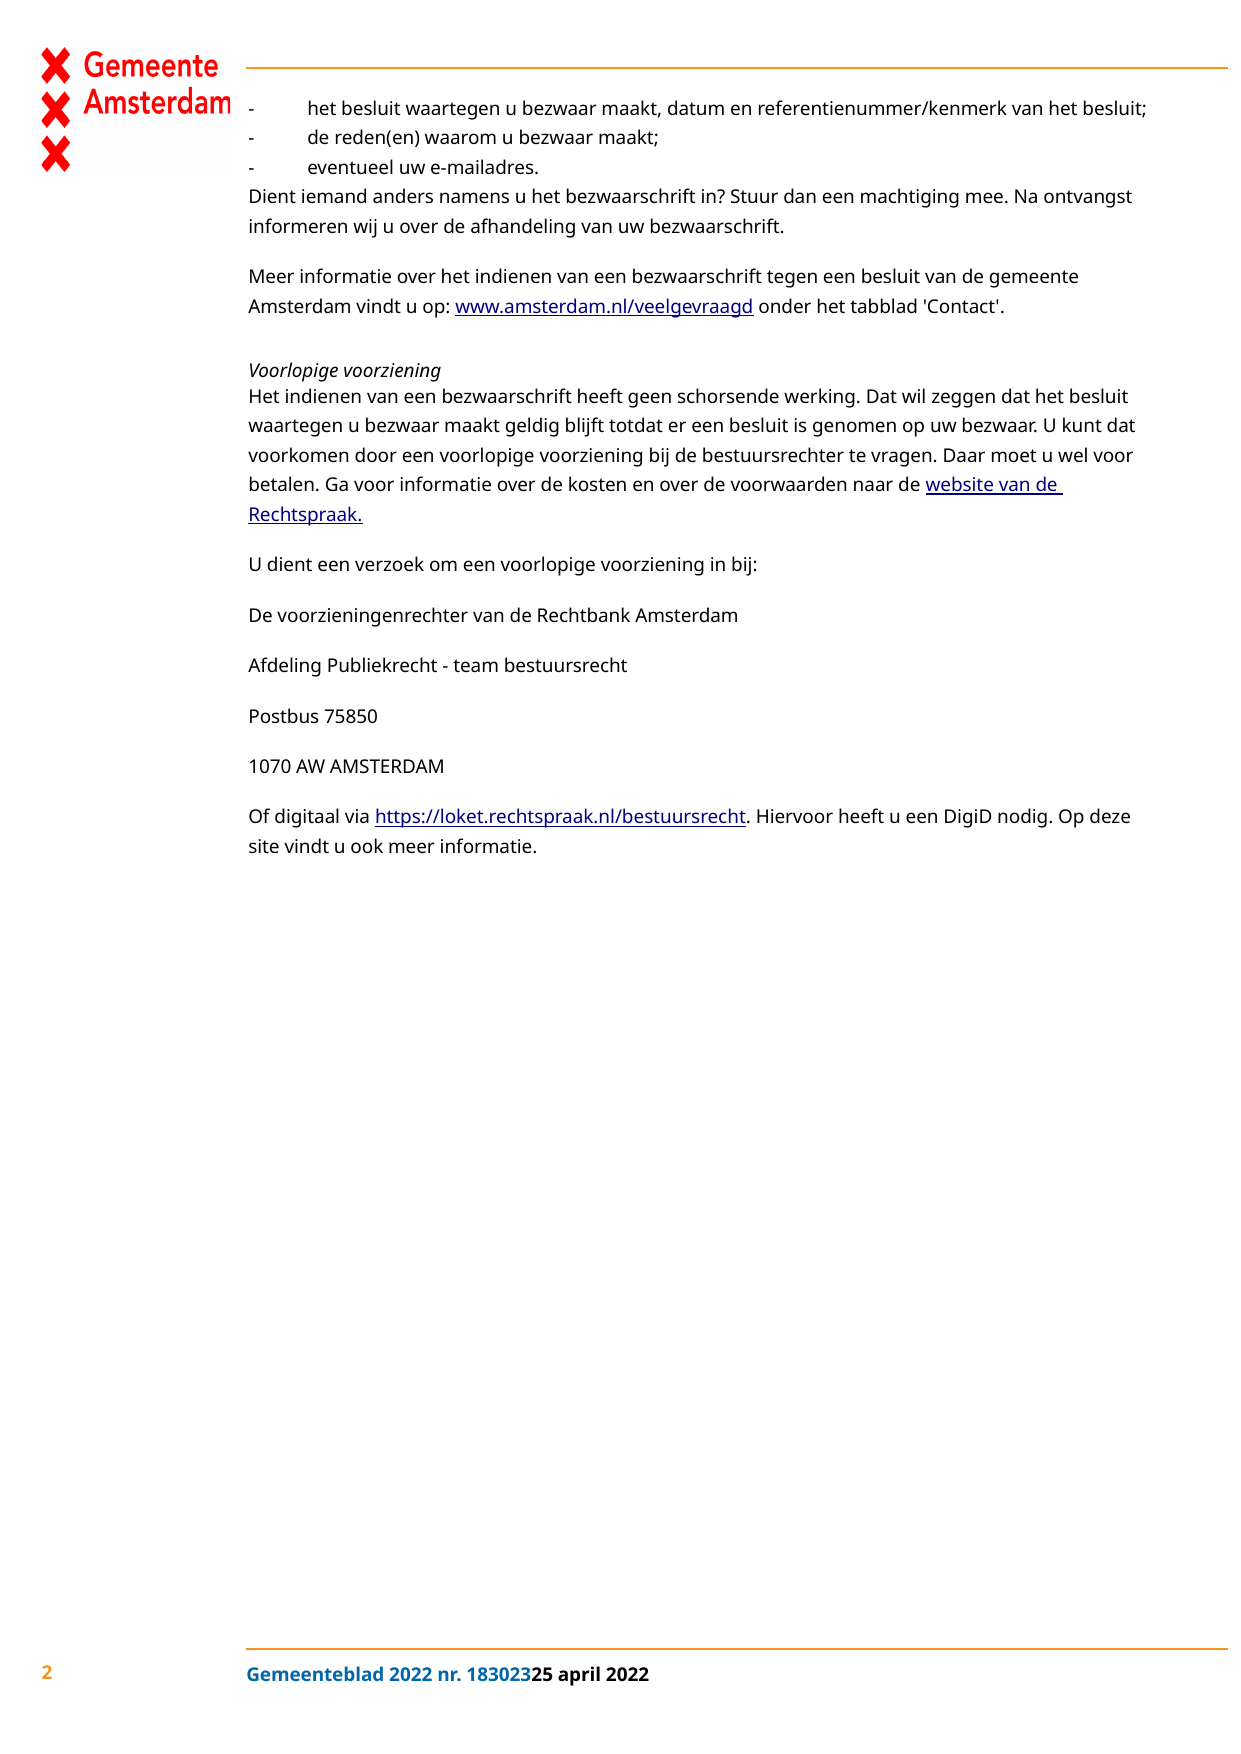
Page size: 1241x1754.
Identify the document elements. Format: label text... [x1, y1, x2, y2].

text Dient iemand anders namens u het bezwaarschrift in? Stuur dan een machtiging mee. Na ontvangst informeren wij u over de afhandeling van uw bezwaarschrift. [248, 183, 1152, 239]
text Het indienen van een bezwaarschrift heeft geen schorsende werking. Dat wil zeggen dat het besluit waartegen u bezwaar maakt geldig blijft totdat er een besluit is genomen op uw bezwaar. U kunt dat voorkomen door een voorlopige voorziening bij de bestuursrechter te vragen. Daar moet u wel voor betalen. Ga voor informatie over de kosten en over de voorwaarden naar de website van de Rechtspraak. [248, 383, 1152, 527]
list het besluit waartegen u bezwaar maakt, datum en referentienummer/kenmerk van het besluit; [248, 95, 1152, 121]
text U dient een verzoek om een voorlopige voorziening in bij: [248, 552, 1152, 577]
text Afdeling Publiekrecht - team bestuursrecht [248, 652, 1152, 678]
text Voorlopige voorziening [248, 357, 1152, 383]
text Meer informatie over het indienen van een bezwaarschrift tegen een besluit van de gemeente Amsterdam vindt u op: www.amsterdam.nl/veelgevraagd onder het tabblad 'Contact'. [248, 263, 1152, 319]
text De voorzieningenrechter van de Rechtbank Amsterdam [248, 602, 1152, 628]
text Postbus 75850 [248, 703, 1152, 728]
text Of digitaal via https://loket.rechtspraak.nl/bestuursrecht. Hiervoor heeft u een DigiD nodig. Op deze site vindt u ook meer informatie. [248, 804, 1152, 859]
list eventueel uw e-mailadres. [248, 154, 1152, 180]
text 1070 AW AMSTERDAM [248, 753, 1152, 779]
picture [41, 47, 231, 172]
list de reden(en) waarom u bezwaar maakt; [248, 124, 1152, 150]
